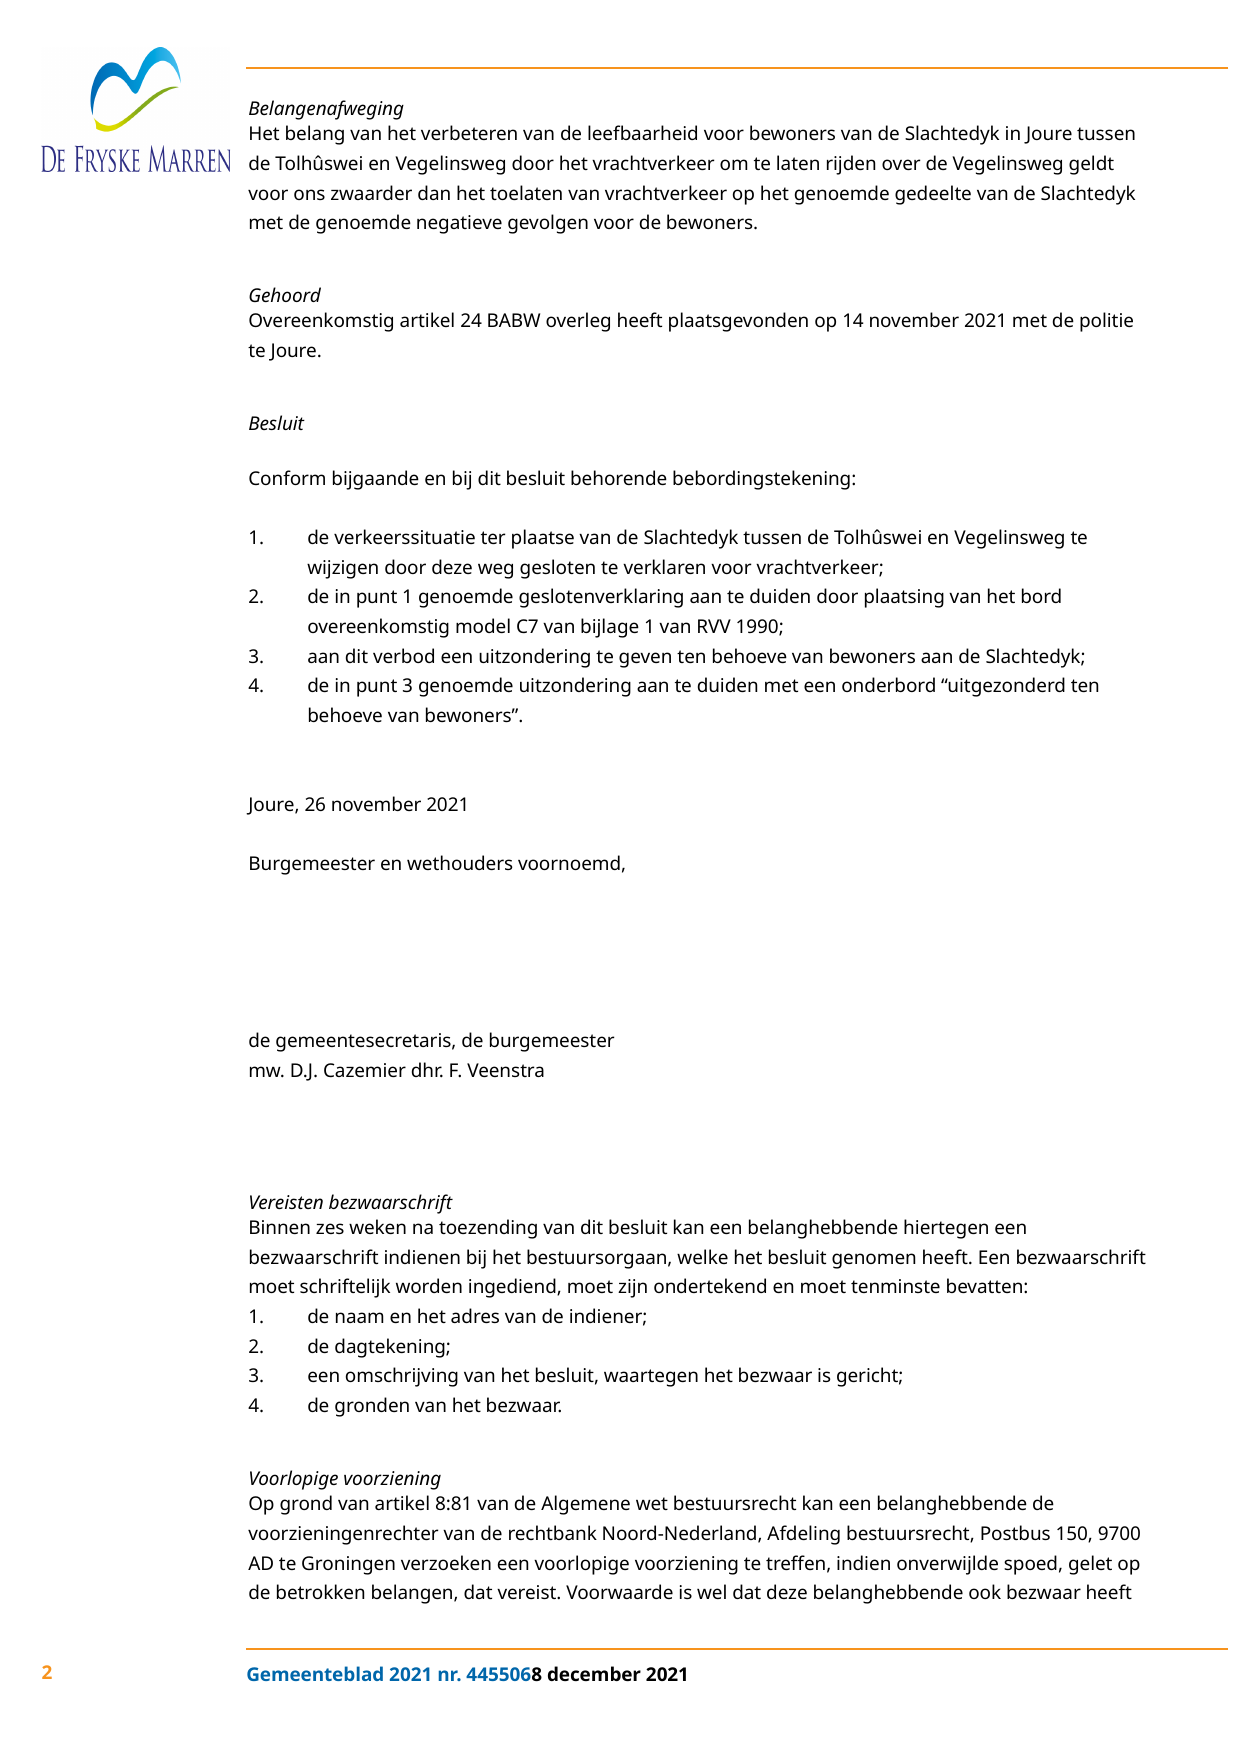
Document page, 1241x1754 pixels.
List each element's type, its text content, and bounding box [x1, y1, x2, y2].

text Joure, 26 november 2021 [248, 791, 1152, 816]
list aan dit verbod een uitzondering te geven ten behoeve van bewoners aan de Slachtedyk; [248, 643, 1152, 668]
text Belangenafweging [248, 95, 1152, 121]
text Burgemeester en wethouders voornoemd, [248, 850, 1152, 876]
list de gronden van het bezwaar. [248, 1392, 1152, 1418]
text Het belang van het verbeteren van de leefbaarheid voor bewoners van de Slachtedyk in Joure tussen de Tolhûswei en Vegelinsweg door het vrachtverkeer om te laten rijden over de Vegelinsweg geldt voor ons zwaarder dan het toelaten van vrachtverkeer op het genoemde gedeelte van de Slachtedyk met de genoemde negatieve gevolgen voor de bewoners. [248, 121, 1152, 235]
list een omschrijving van het besluit, waartegen het bezwaar is gericht; [248, 1362, 1152, 1388]
text mw. D.J. Cazemier dhr. F. Veenstra [248, 1057, 1152, 1083]
list de verkeerssituatie ter plaatse van de Slachtedyk tussen de Tolhûswei en Vegelinsweg te wijzigen door deze weg gesloten te verklaren voor vrachtverkeer; [248, 524, 1152, 580]
text Op grond van artikel 8:81 van de Algemene wet bestuursrecht kan een belanghebbende de voorzieningenrechter van de rechtbank Noord-Nederland, Afdeling bestuursrecht, Postbus 150, 9700 AD te Groningen verzoeken een voorlopige voorziening te treffen, indien onverwijlde spoed, gelet op de betrokken belangen, dat vereist. Voorwaarde is wel dat deze belanghebbende ook bezwaar heeft [248, 1491, 1152, 1605]
picture [41, 47, 231, 172]
list de dagtekening; [248, 1333, 1152, 1359]
text Besluit [248, 410, 1152, 436]
list de in punt 3 genoemde uitzondering aan te duiden met een onderbord “uitgezonderd ten behoeve van bewoners”. [248, 672, 1152, 728]
text Conform bijgaande en bij dit besluit behorende bebordingstekening: [248, 465, 1152, 491]
text Voorlopige voorziening [248, 1465, 1152, 1491]
list de in punt 1 genoemde geslotenverklaring aan te duiden door plaatsing van het bord overeenkomstig model C7 van bijlage 1 van RVV 1990; [248, 584, 1152, 639]
text Overeenkomstig artikel 24 BABW overleg heeft plaatsgevonden op 14 november 2021 met de politie te Joure. [248, 308, 1152, 363]
text Vereisten bezwaarschrift [248, 1189, 1152, 1214]
text Gehoord [248, 282, 1152, 308]
text Binnen zes weken na toezending van dit besluit kan een belanghebbende hiertegen een bezwaarschrift indienen bij het bestuursorgaan, welke het besluit genomen heeft. Een bezwaarschrift moet schriftelijk worden ingediend, moet zijn ondertekend en moet tenminste bevatten: [248, 1214, 1152, 1299]
list de naam en het adres van de indiener; [248, 1303, 1152, 1329]
text de gemeentesecretaris, de burgemeester [248, 1027, 1152, 1053]
